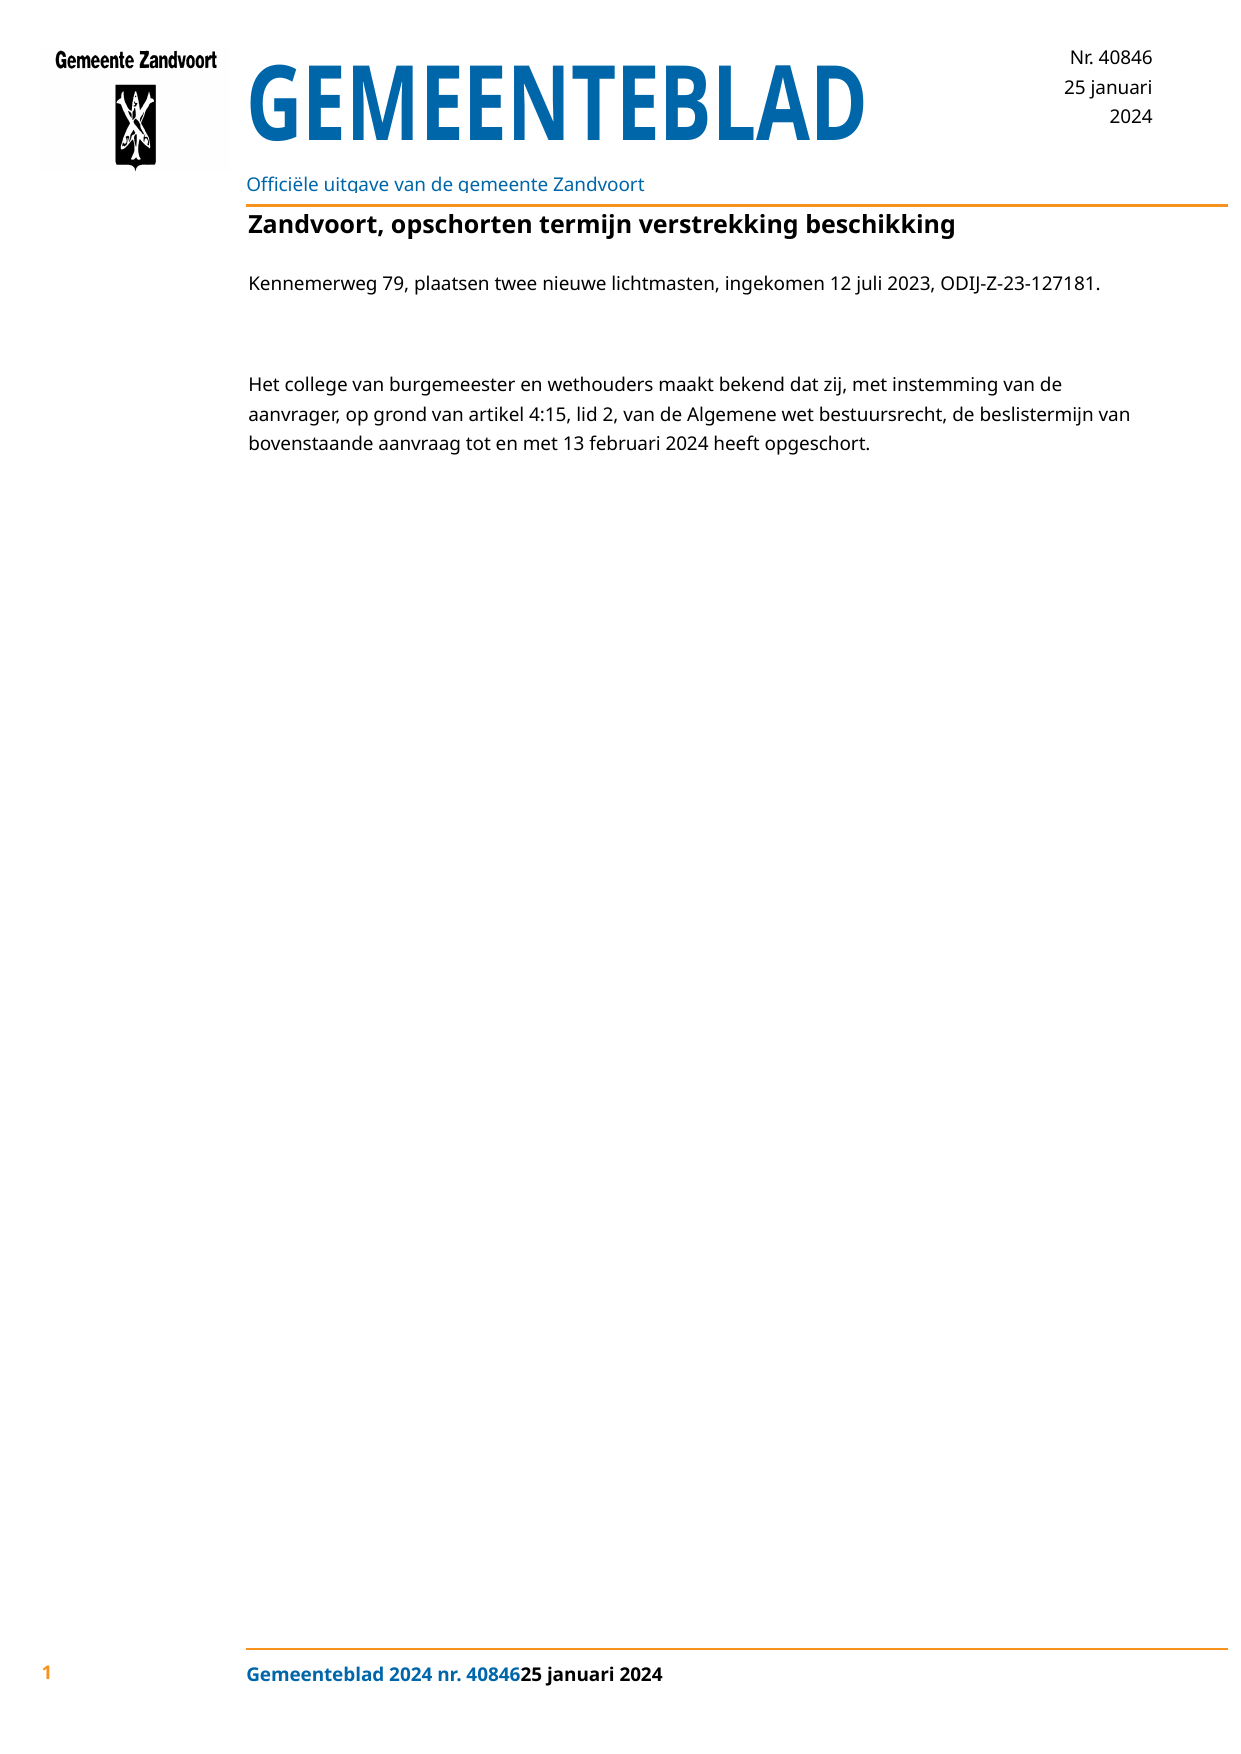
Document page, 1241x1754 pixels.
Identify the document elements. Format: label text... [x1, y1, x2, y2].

text Zandvoort, opschorten termijn verstrekking beschikking [248, 207, 1152, 241]
text Kennemerweg 79, plaatsen twee nieuwe lichtmasten, ingekomen 12 juli 2023, ODIJ-Z-23-127181. [248, 270, 1152, 296]
picture [41, 47, 231, 172]
text Het college van burgemeester en wethouders maakt bekend dat zij, met instemming van de aanvrager, op grond van artikel 4:15, lid 2, van de Algemene wet bestuursrecht, de beslistermijn van bovenstaande aanvraag tot en met 13 februari 2024 heeft opgeschort. [248, 371, 1152, 456]
